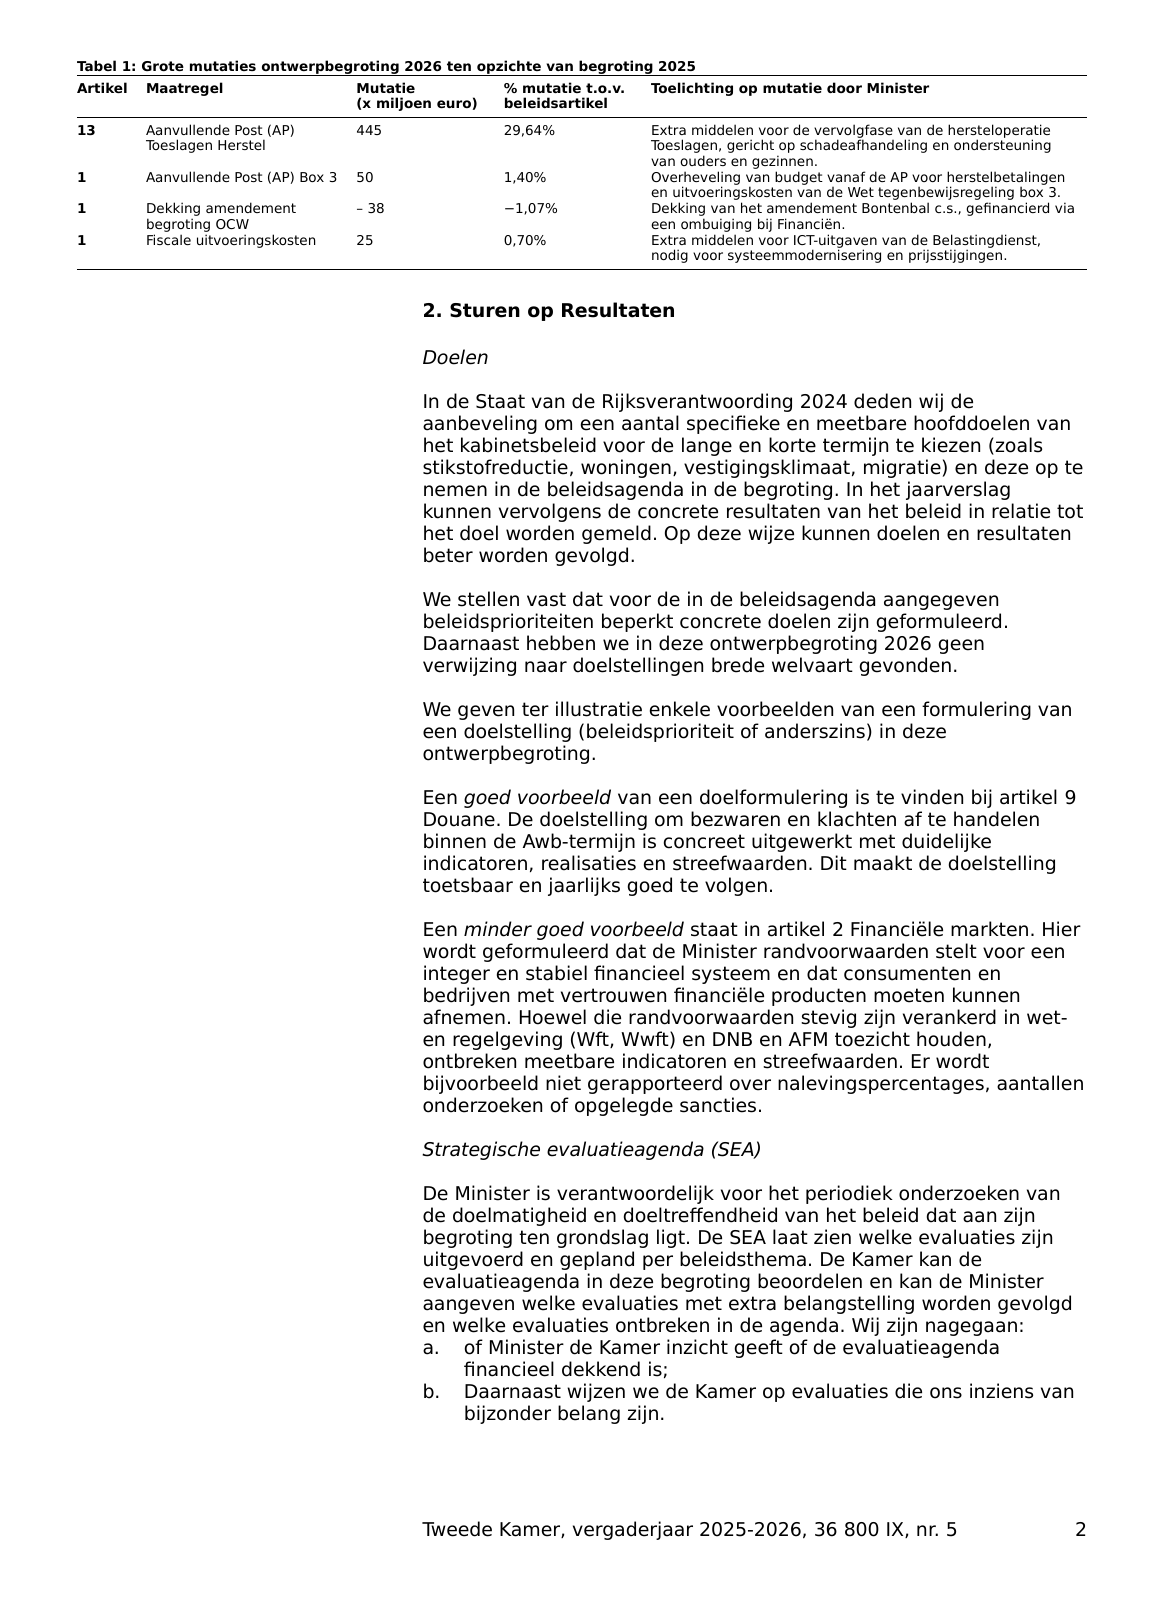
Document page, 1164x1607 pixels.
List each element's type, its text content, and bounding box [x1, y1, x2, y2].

table_cell Dekking van het amendement Bontenbal c.s., gefinancierd via een ombuiging bij Financiën. [645, 201, 1087, 232]
table_cell % mutatie t.o.v. beleidsartikel [498, 76, 645, 117]
table_cell 445 [350, 118, 497, 169]
table_cell Artikel [77, 76, 140, 117]
text We stellen vast dat voor de in de beleidsagenda aangegeven beleidsprioriteiten beperkt concrete doelen zijn geformuleerd. Daarnaast hebben we in deze ontwerpbegroting 2026 geen verwijzing naar doelstellingen brede welvaart gevonden. [422, 589, 1087, 677]
text a. of Minister de Kamer inzicht geeft of de evaluatieagenda financieel dekkend is; [422, 1337, 1087, 1381]
table_cell Maatregel [140, 76, 350, 117]
table_cell Aanvullende Post (AP) Box 3 [140, 170, 350, 201]
table_cell Extra middelen voor ICT-uitgaven van de Belastingdienst, nodig voor systeemmodernisering en prijsstijgingen. [645, 233, 1087, 269]
table_cell Aanvullende Post (AP) Toeslagen Herstel [140, 118, 350, 169]
table_cell 0,70% [498, 233, 645, 269]
text Een minder goed voorbeeld staat in artikel 2 Financiële markten. Hier wordt geformuleerd dat de Minister randvoorwaarden stelt voor een integer en stabiel financieel systeem en dat consumenten en bedrijven met vertrouwen financiële producten moeten kunnen afnemen. Hoewel die randvoorwaarden stevig zijn verankerd in wet- en regelgeving (Wft, Wwft) en DNB en AFM toezicht houden, ontbreken meetbare indicatoren en streefwaarden. Er wordt bijvoorbeeld niet gerapporteerd over nalevingspercentages, aantallen onderzoeken of opgelegde sancties. [422, 919, 1087, 1117]
subtitle Doelen [422, 347, 1087, 369]
text In de Staat van de Rijksverantwoording 2024 deden wij de aanbeveling om een aantal specifieke en meetbare hoofddoelen van het kabinetsbeleid voor de lange en korte termijn te kiezen (zoals stikstofreductie, woningen, vestigingsklimaat, migratie) en deze op te nemen in de beleidsagenda in de begroting. In het jaarverslag kunnen vervolgens de concrete resultaten van het beleid in relatie tot het doel worden gemeld. Op deze wijze kunnen doelen en resultaten beter worden gevolgd. [422, 391, 1087, 567]
table_cell 50 [350, 170, 497, 201]
table_cell Overheveling van budget vanaf de AP voor herstelbetalingen en uitvoeringskosten van de Wet tegenbewijsregeling box 3. [645, 170, 1087, 201]
table_cell Mutatie (x miljoen euro) [350, 76, 497, 117]
table_cell Toelichting op mutatie door Minister [645, 76, 1087, 117]
text We geven ter illustratie enkele voorbeelden van een formulering van een doelstelling (beleidsprioriteit of anderszins) in deze ontwerpbegroting. [422, 699, 1087, 765]
table_cell 1 [77, 201, 140, 232]
text Een goed voorbeeld van een doelformulering is te vinden bij artikel 9 Douane. De doelstelling om bezwaren en klachten af te handelen binnen de Awb-termijn is concreet uitgewerkt met duidelijke indicatoren, realisaties en streefwaarden. Dit maakt de doelstelling toetsbaar en jaarlijks goed te volgen. [422, 787, 1087, 897]
table_header Tabel 1: Grote mutaties ontwerpbegroting 2026 ten opzichte van begroting 2025 [77, 59, 1087, 75]
subtitle 2. Sturen op Resultaten [422, 300, 1087, 322]
table_cell 1,40% [498, 170, 645, 201]
table_cell Extra middelen voor de vervolgfase van de hersteloperatie Toeslagen, gericht op schadeafhandeling en ondersteuning van ouders en gezinnen. [645, 118, 1087, 169]
table_cell Dekking amendement begroting OCW [140, 201, 350, 232]
table_cell −1,07% [498, 201, 645, 232]
table_cell – 38 [350, 201, 497, 232]
subtitle Strategische evaluatieagenda (SEA) [422, 1139, 1087, 1161]
table_cell Fiscale uitvoeringskosten [140, 233, 350, 269]
text b. Daarnaast wijzen we de Kamer op evaluaties die ons inziens van bijzonder belang zijn. [422, 1381, 1087, 1425]
table_cell 13 [77, 118, 140, 169]
table_cell 25 [350, 233, 497, 269]
table_cell 29,64% [498, 118, 645, 169]
text De Minister is verantwoordelijk voor het periodiek onderzoeken van de doelmatigheid en doeltreffendheid van het beleid dat aan zijn begroting ten grondslag ligt. De SEA laat zien welke evaluaties zijn uitgevoerd en gepland per beleidsthema. De Kamer kan de evaluatieagenda in deze begroting beoordelen en kan de Minister aangeven welke evaluaties met extra belangstelling worden gevolgd en welke evaluaties ontbreken in de agenda. Wij zijn nagegaan: [422, 1183, 1087, 1337]
table_cell 1 [77, 170, 140, 201]
table_cell 1 [77, 233, 140, 269]
